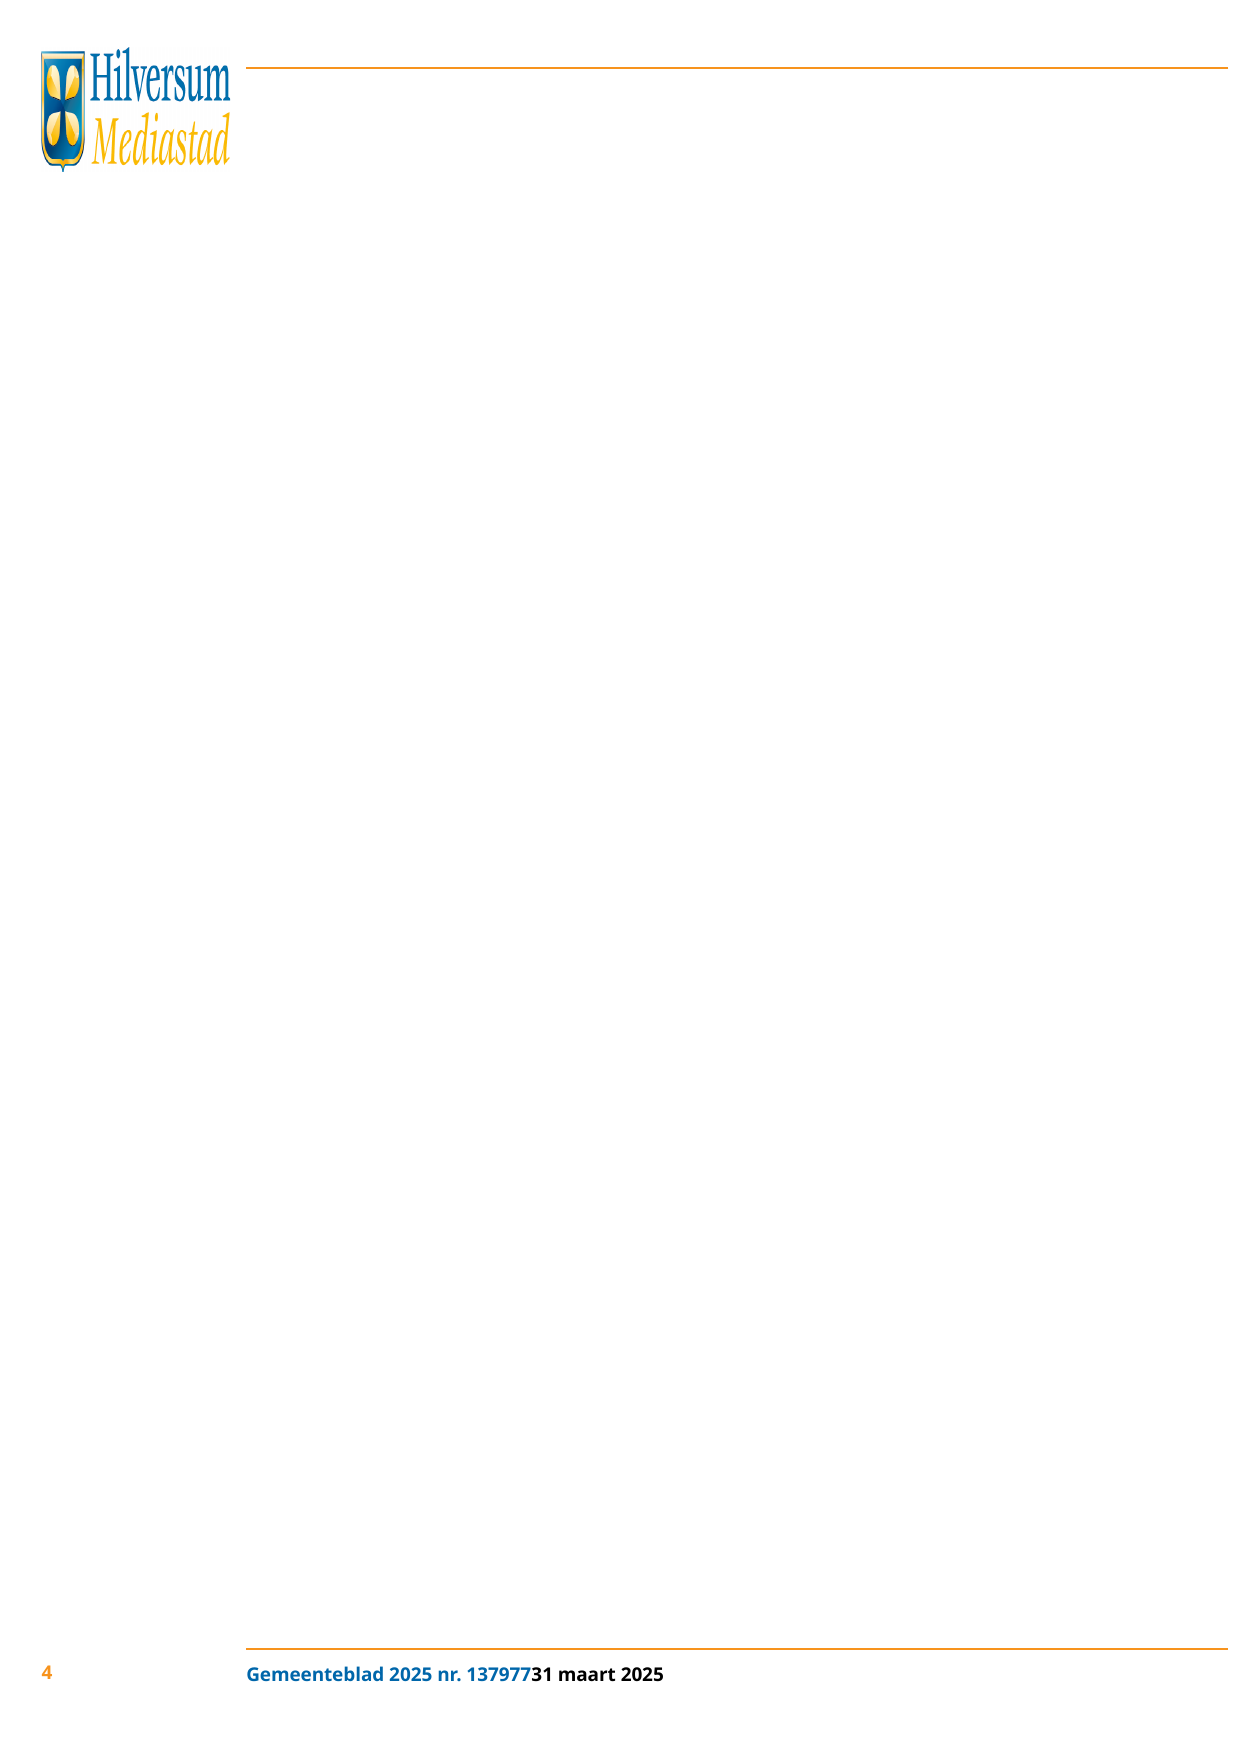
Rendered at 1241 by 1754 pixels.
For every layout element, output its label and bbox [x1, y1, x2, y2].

picture [41, 47, 231, 172]
